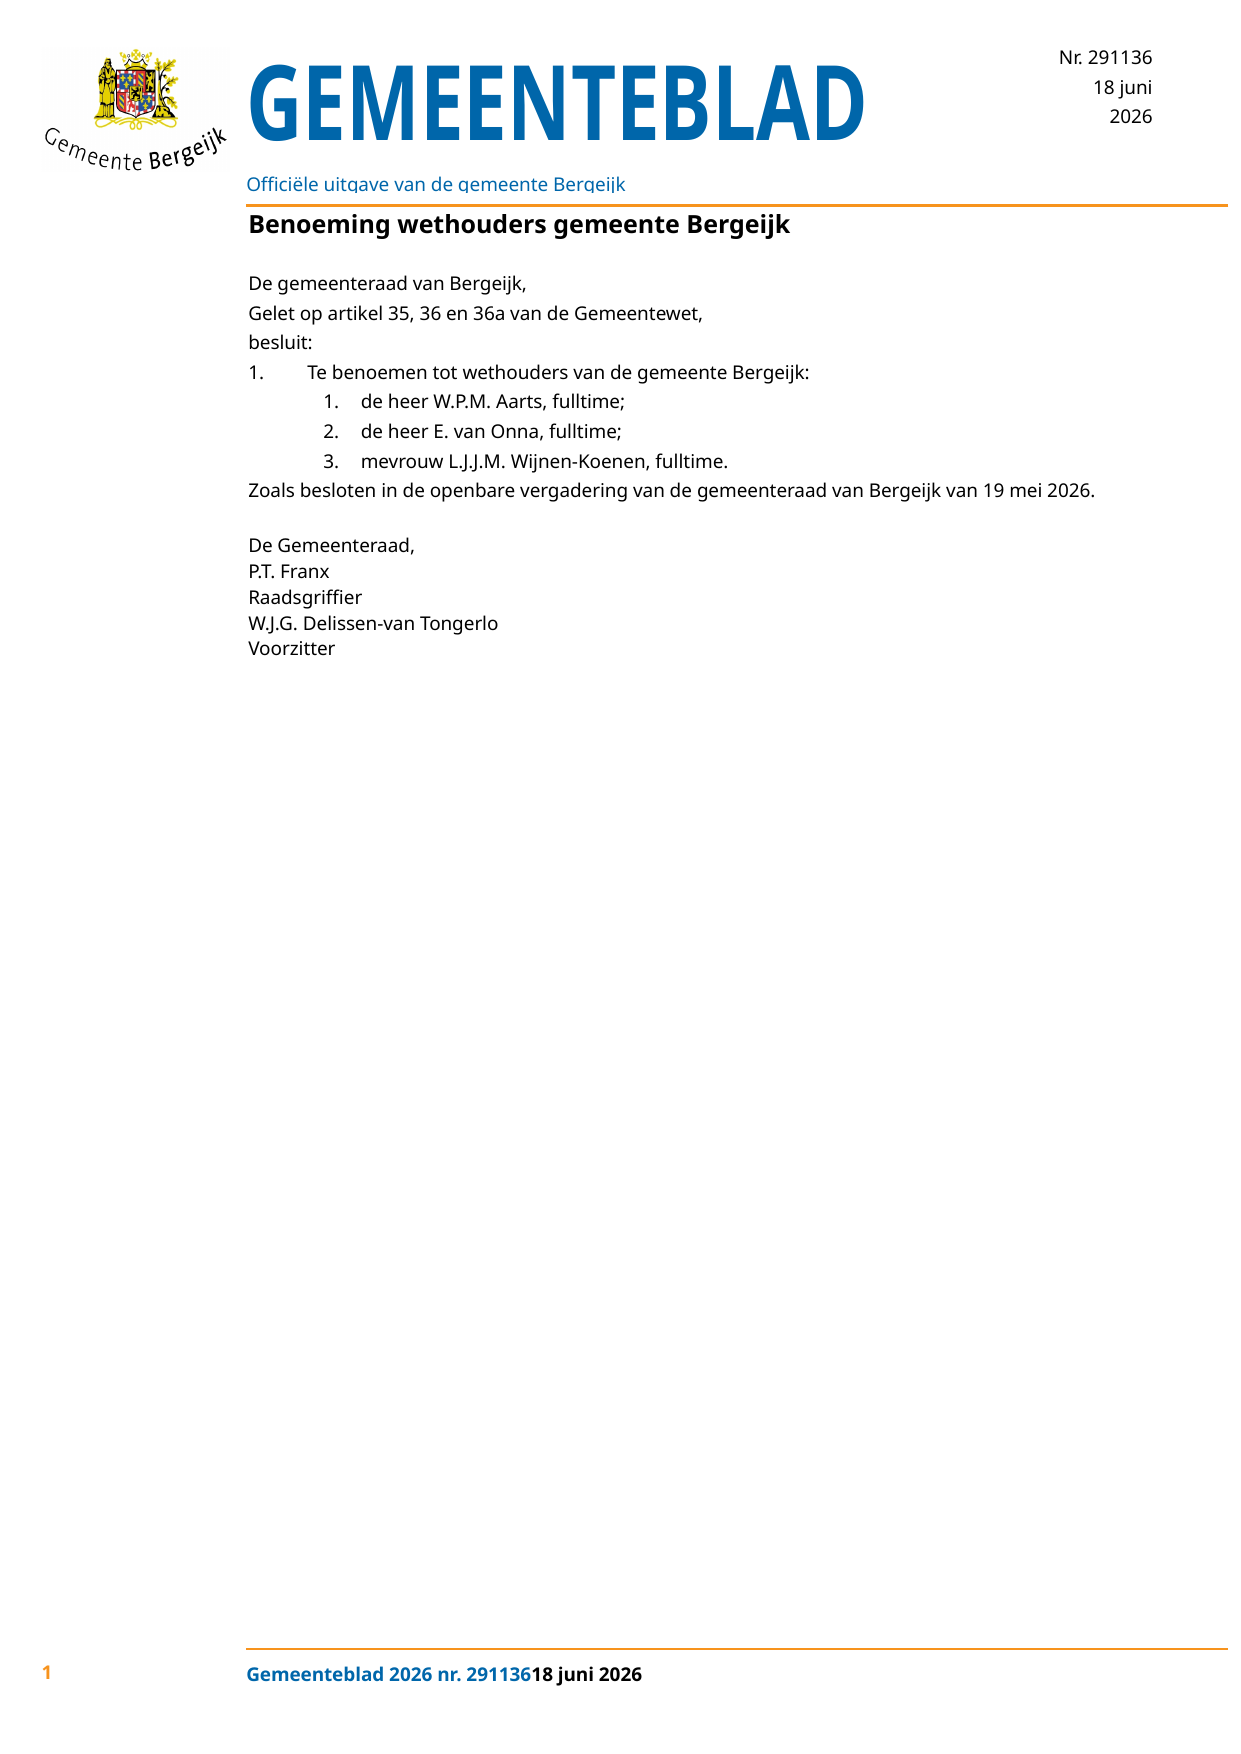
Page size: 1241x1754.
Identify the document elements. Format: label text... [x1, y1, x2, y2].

text Benoeming wethouders gemeente Bergeijk [248, 207, 1152, 241]
text besluit: [248, 329, 1152, 355]
text Zoals besloten in de openbare vergadering van de gemeenteraad van Bergeijk van 19 mei 2026. [248, 477, 1152, 503]
text De Gemeenteraad, [248, 533, 1152, 558]
text Voorzitter [248, 636, 1152, 661]
list mevrouw L.J.J.M. Wijnen-Koenen, fulltime. [323, 448, 1152, 473]
list de heer E. van Onna, fulltime; [323, 418, 1152, 444]
text Gelet op artikel 35, 36 en 36a van de Gemeentewet, [248, 300, 1152, 326]
text De gemeenteraad van Bergeijk, [248, 270, 1152, 296]
list de heer W.P.M. Aarts, fulltime; [323, 389, 1152, 414]
text P.T. Franx [248, 558, 1152, 584]
text Raadsgriffier [248, 584, 1152, 610]
list Te benoemen tot wethouders van de gemeente Bergeijk: [248, 359, 1152, 385]
text W.J.G. Delissen-van Tongerlo [248, 610, 1152, 636]
picture [41, 47, 231, 172]
